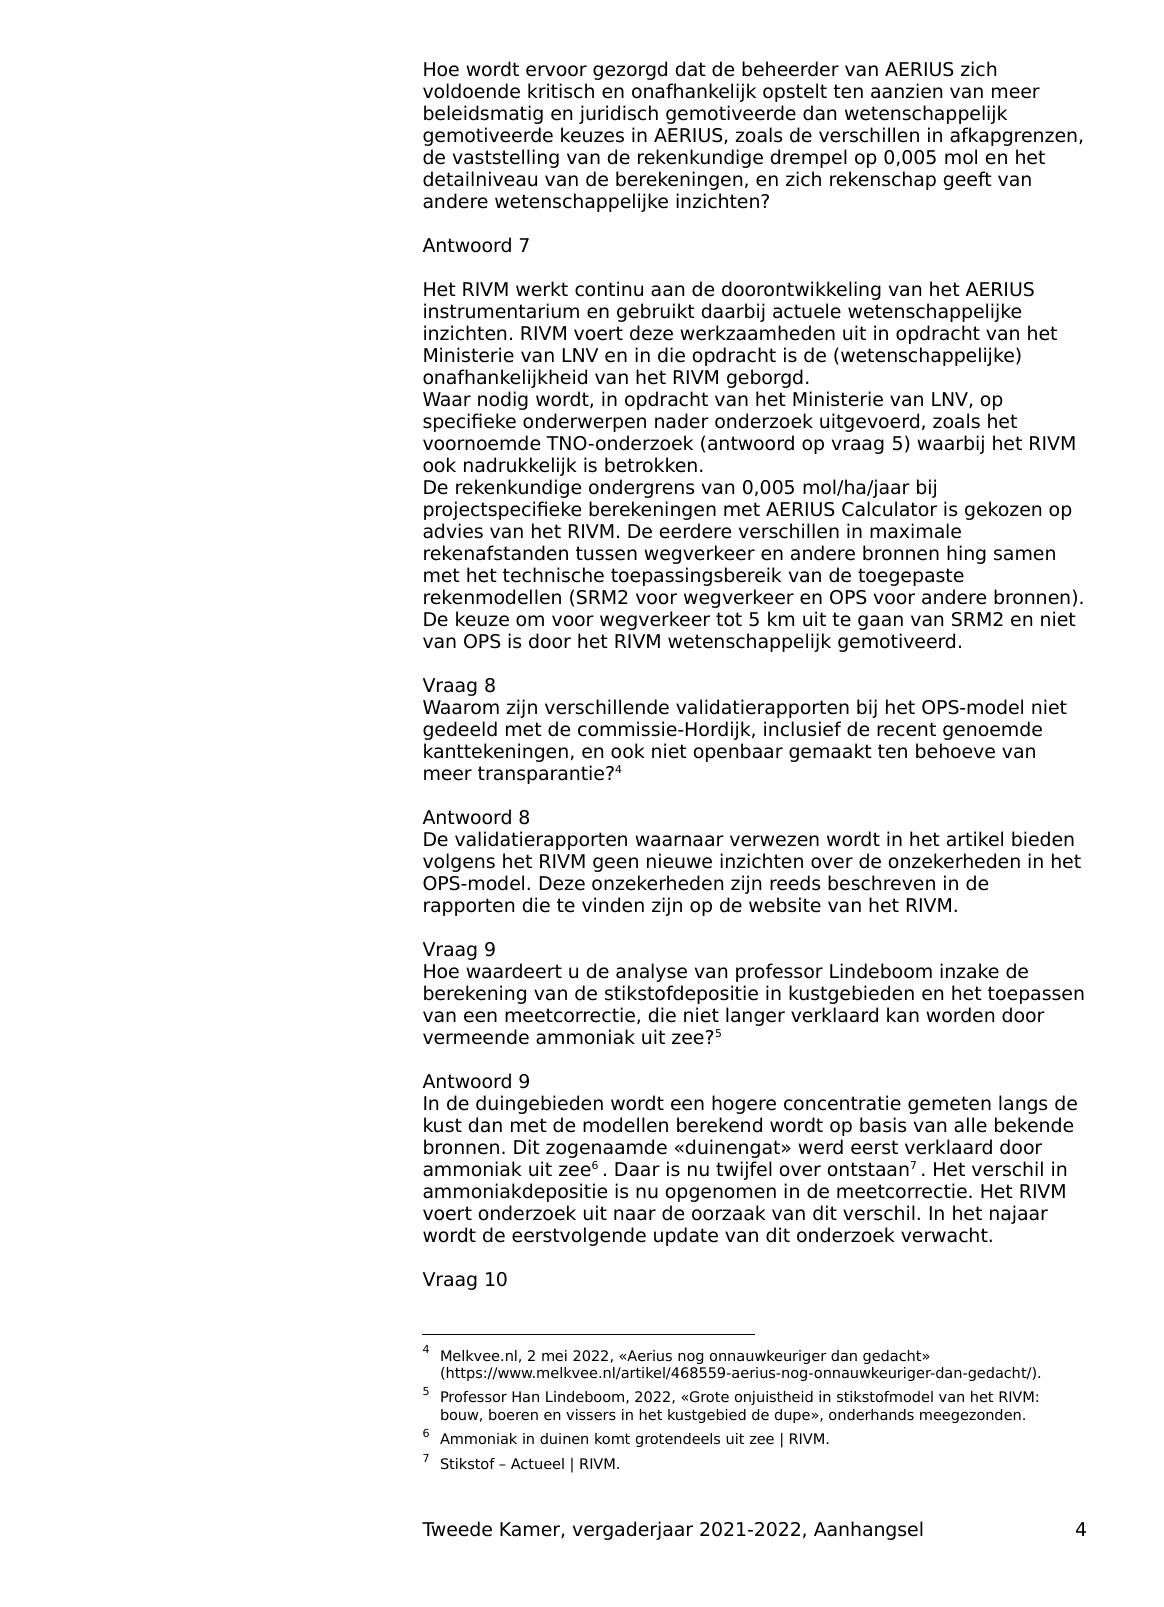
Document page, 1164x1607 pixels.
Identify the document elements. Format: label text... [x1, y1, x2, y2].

text Het RIVM werkt continu aan de doorontwikkeling van het AERIUS instrumentarium en gebruikt daarbij actuele wetenschappelijke inzichten. RIVM voert deze werkzaamheden uit in opdracht van het Ministerie van LNV en in die opdracht is de (wetenschappelijke) onafhankelijkheid van het RIVM geborgd. [422, 279, 1087, 389]
text Hoe waardeert u de analyse van professor Lindeboom inzake de berekening van de stikstofdepositie in kustgebieden en het toepassen van een meetcorrectie, die niet langer verklaard kan worden door vermeende ammoniak uit zee? [422, 961, 1087, 1049]
text Vraag 8 [422, 675, 1087, 697]
text Antwoord 8 [422, 807, 1087, 829]
text In de duingebieden wordt een hogere concentratie gemeten langs de kust dan met de modellen berekend wordt op basis van alle bekende bronnen. Dit zogenaamde «duinengat» werd eerst verklaard door ammoniak uit zee. Daar is nu twijfel over ontstaan. Het verschil in ammoniakdepositie is nu opgenomen in de meetcorrectie. Het RIVM voert onderzoek uit naar de oorzaak van dit verschil. In het najaar wordt de eerstvolgende update van dit onderzoek verwacht. [422, 1093, 1087, 1247]
text Hoe wordt ervoor gezorgd dat de beheerder van AERIUS zich voldoende kritisch en onafhankelijk opstelt ten aanzien van meer beleidsmatig en juridisch gemotiveerde dan wetenschappelijk gemotiveerde keuzes in AERIUS, zoals de verschillen in afkapgrenzen, de vaststelling van de rekenkundige drempel op 0,005 mol en het detailniveau van de berekeningen, en zich rekenschap geeft van andere wetenschappelijke inzichten? [422, 59, 1087, 213]
text Antwoord 7 [422, 235, 1087, 257]
text Stikstof – Actueel | RIVM. [422, 1452, 1087, 1474]
text Ammoniak in duinen komt grotendeels uit zee | RIVM. [422, 1427, 1087, 1449]
text De validatierapporten waarnaar verwezen wordt in het artikel bieden volgens het RIVM geen nieuwe inzichten over de onzekerheden in het OPS-model. Deze onzekerheden zijn reeds beschreven in de rapporten die te vinden zijn op de website van het RIVM. [422, 829, 1087, 917]
text Antwoord 9 [422, 1071, 1087, 1093]
text Vraag 9 [422, 939, 1087, 961]
text De rekenkundige ondergrens van 0,005 mol/ha/jaar bij projectspecifieke berekeningen met AERIUS Calculator is gekozen op advies van het RIVM. De eerdere verschillen in maximale rekenafstanden tussen wegverkeer en andere bronnen hing samen met het technische toepassingsbereik van de toegepaste rekenmodellen (SRM2 voor wegverkeer en OPS voor andere bronnen). De keuze om voor wegverkeer tot 5 km uit te gaan van SRM2 en niet van OPS is door het RIVM wetenschappelijk gemotiveerd. [422, 477, 1087, 653]
text Professor Han Lindeboom, 2022, «Grote onjuistheid in stikstofmodel van het RIVM: bouw, boeren en vissers in het kustgebied de dupe», onderhands meegezonden. [422, 1385, 1087, 1424]
text Waar nodig wordt, in opdracht van het Ministerie van LNV, op specifieke onderwerpen nader onderzoek uitgevoerd, zoals het voornoemde TNO-onderzoek (antwoord op vraag 5) waarbij het RIVM ook nadrukkelijk is betrokken. [422, 389, 1087, 477]
text Waarom zijn verschillende validatierapporten bij het OPS-model niet gedeeld met de commissie-Hordijk, inclusief de recent genoemde kanttekeningen, en ook niet openbaar gemaakt ten behoeve van meer transparantie? [422, 697, 1087, 785]
text Melkvee.nl, 2 mei 2022, «Aerius nog onnauwkeuriger dan gedacht» (https://www.melkvee.nl/artikel/468559-aerius-nog-onnauwkeuriger-dan-gedacht/). [422, 1343, 1087, 1382]
text Vraag 10 [422, 1269, 1087, 1291]
